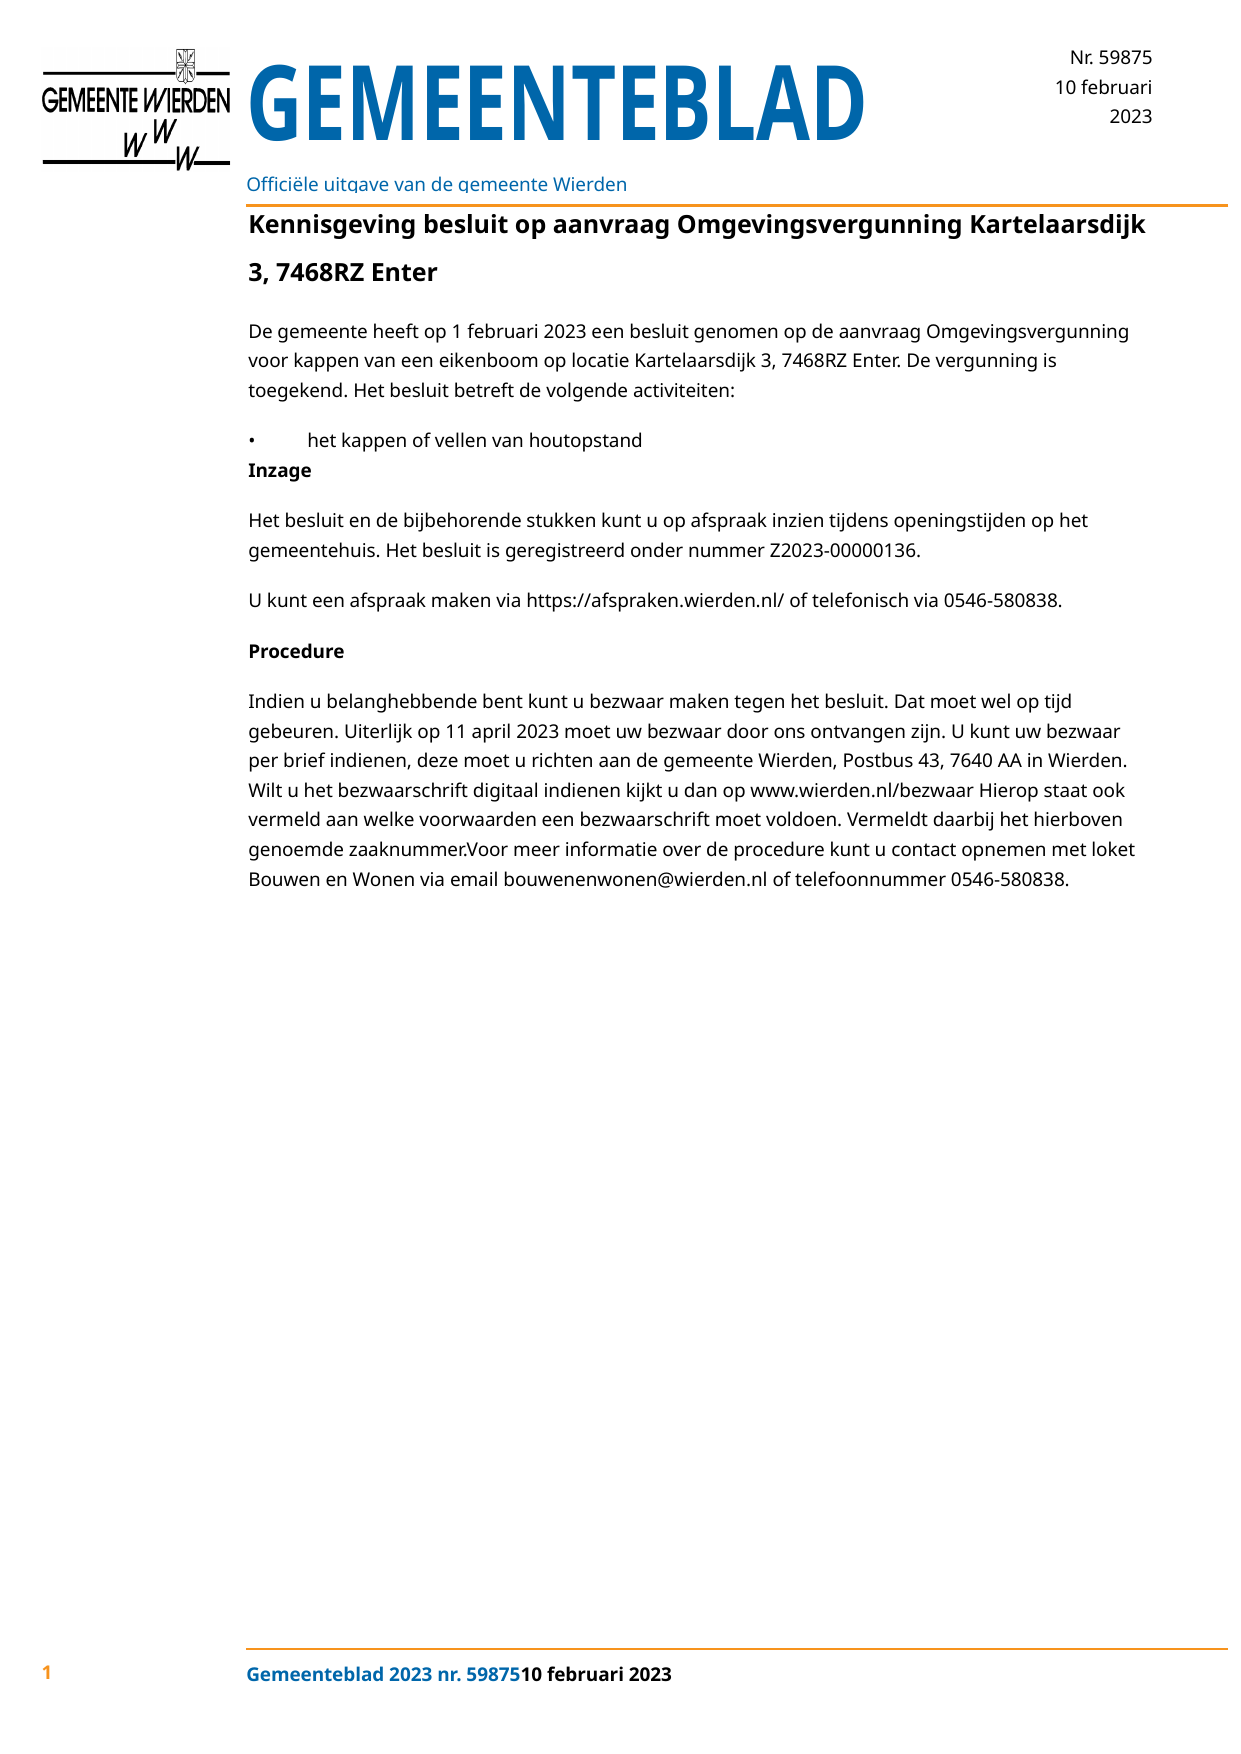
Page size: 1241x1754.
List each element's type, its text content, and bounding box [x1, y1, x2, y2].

text Kennisgeving besluit op aanvraag Omgevingsvergunning Kartelaarsdijk 3, 7468RZ Enter [248, 207, 1152, 288]
text Procedure [248, 638, 1152, 664]
text U kunt een afspraak maken via https://afspraken.wierden.nl/ of telefonisch via 0546-580838. [248, 587, 1152, 613]
text Het besluit en de bijbehorende stukken kunt u op afspraak inzien tijdens openingstijden op het gemeentehuis. Het besluit is geregistreerd onder nummer Z2023-00000136. [248, 507, 1152, 563]
text Indien u belanghebbende bent kunt u bezwaar maken tegen het besluit. Dat moet wel op tijd gebeuren. Uiterlijk op 11 april 2023 moet uw bezwaar door ons ontvangen zijn. U kunt uw bezwaar per brief indienen, deze moet u richten aan de gemeente Wierden, Postbus 43, 7640 AA in Wierden. Wilt u het bezwaarschrift digitaal indienen kijkt u dan op www.wierden.nl/bezwaar Hierop staat ook vermeld aan welke voorwaarden een bezwaarschrift moet voldoen. Vermeldt daarbij het hierboven genoemde zaaknummer.Voor meer informatie over de procedure kunt u contact opnemen met loket Bouwen en Wonen via email bouwenenwonen@wierden.nl of telefoonnummer 0546-580838. [248, 688, 1152, 892]
text Inzage [248, 457, 1152, 483]
picture [41, 47, 231, 172]
list het kappen of vellen van houtopstand [248, 427, 1152, 453]
text De gemeente heeft op 1 februari 2023 een besluit genomen op de aanvraag Omgevingsvergunning voor kappen van een eikenboom op locatie Kartelaarsdijk 3, 7468RZ Enter. De vergunning is toegekend. Het besluit betreft de volgende activiteiten: [248, 318, 1152, 403]
